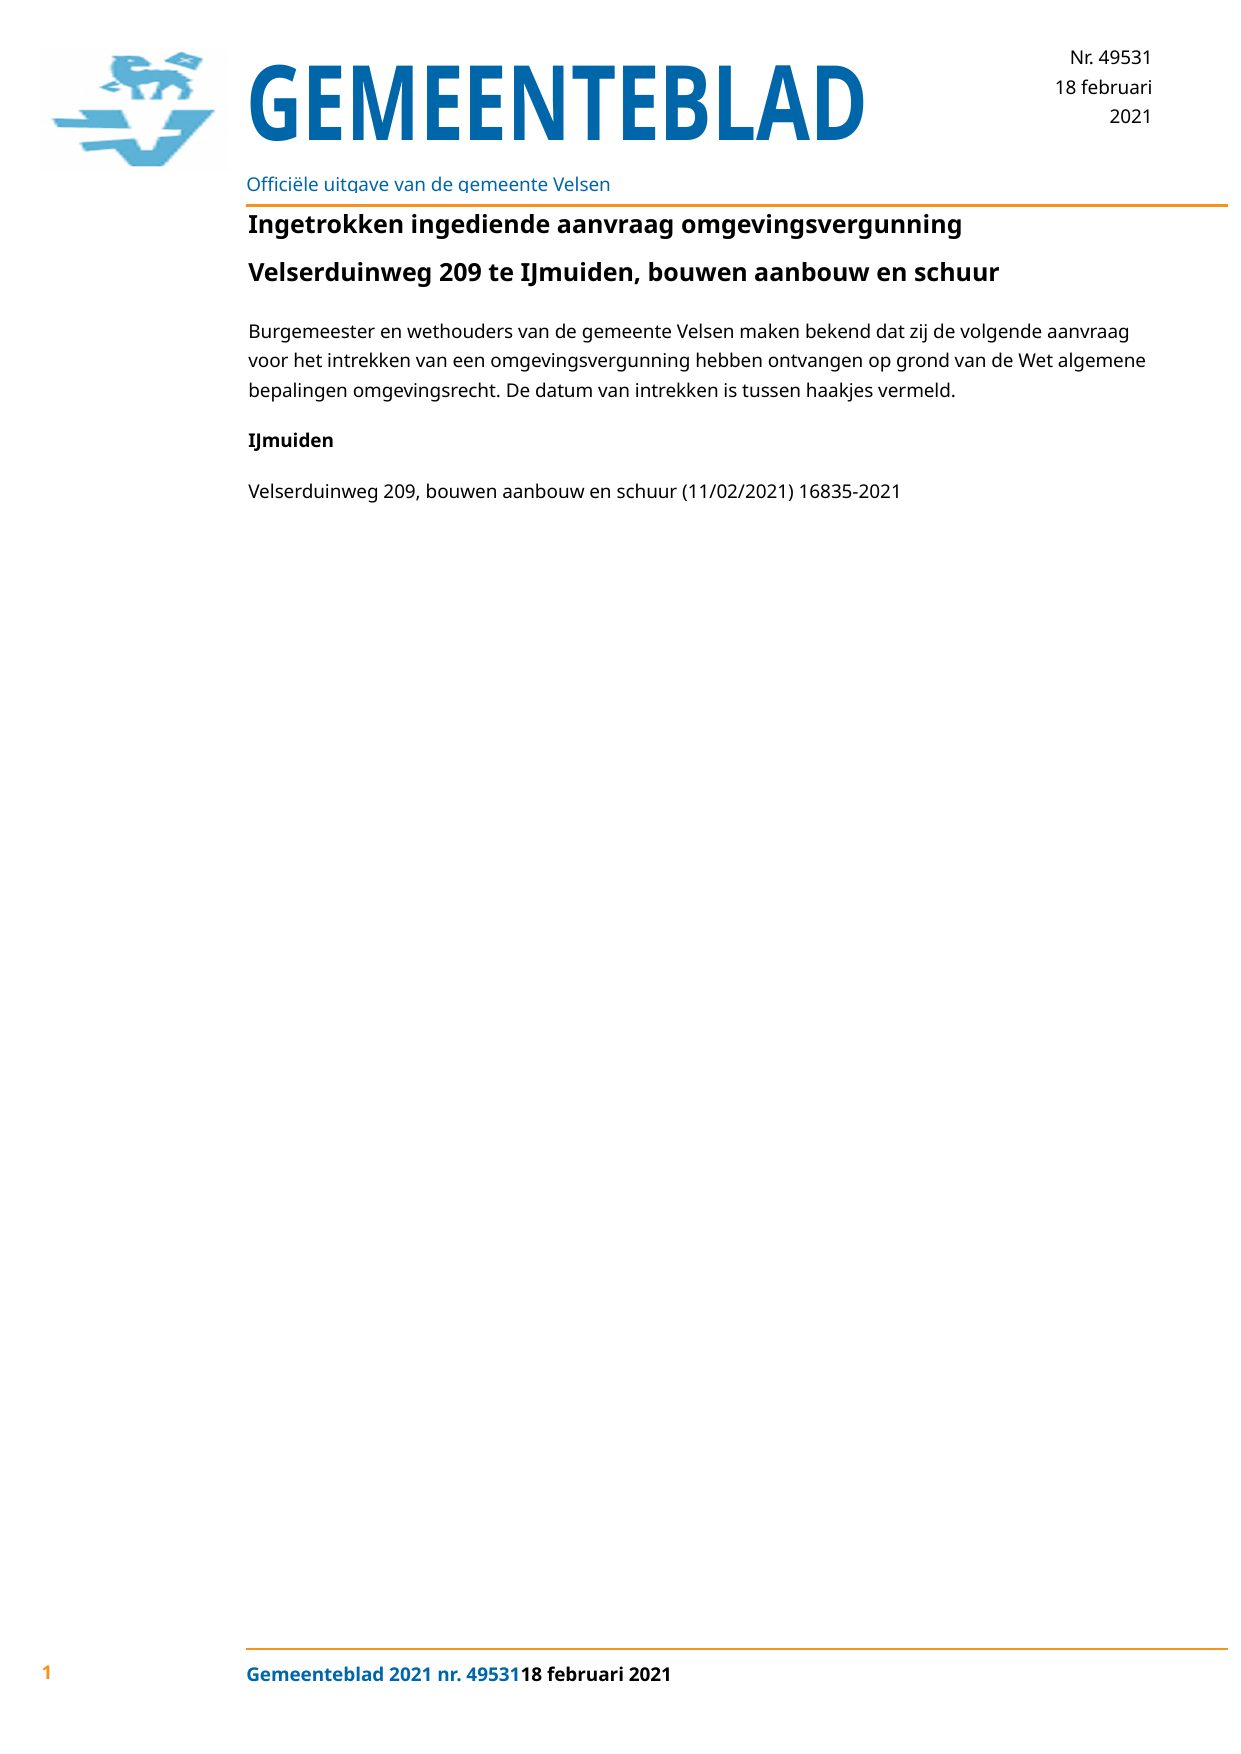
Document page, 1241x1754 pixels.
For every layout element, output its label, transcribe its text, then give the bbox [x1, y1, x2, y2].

text IJmuiden [248, 427, 1152, 453]
text Burgemeester en wethouders van de gemeente Velsen maken bekend dat zij de volgende aanvraag voor het intrekken van een omgevingsvergunning hebben ontvangen op grond van de Wet algemene bepalingen omgevingsrecht. De datum van intrekken is tussen haakjes vermeld. [248, 318, 1152, 403]
text Velserduinweg 209, bouwen aanbouw en schuur (11/02/2021) 16835-2021 [248, 478, 1152, 504]
text Ingetrokken ingediende aanvraag omgevingsvergunning Velserduinweg 209 te IJmuiden, bouwen aanbouw en schuur [248, 207, 1152, 288]
picture [41, 47, 231, 172]
